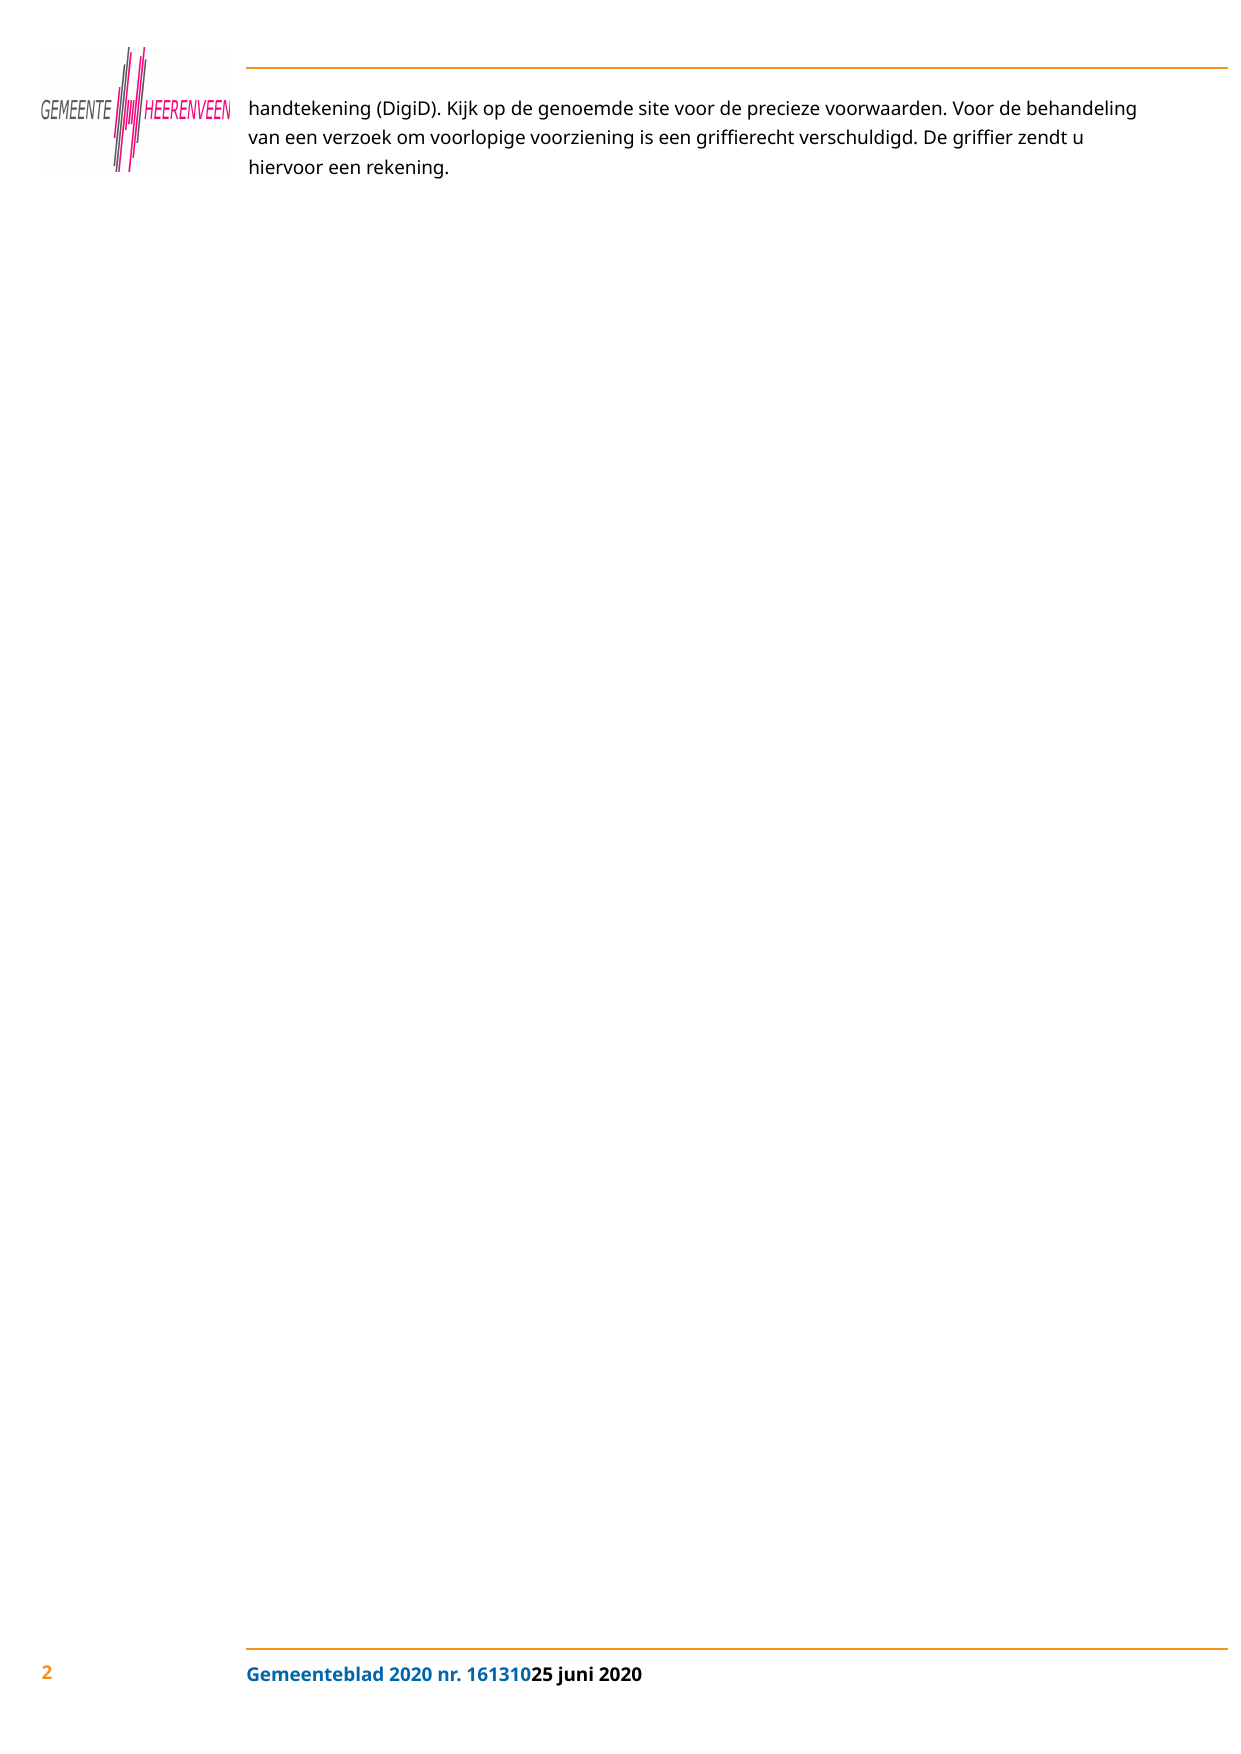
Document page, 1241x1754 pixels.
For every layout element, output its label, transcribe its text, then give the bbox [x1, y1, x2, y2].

picture [41, 47, 231, 172]
text handtekening (DigiD). Kijk op de genoemde site voor de precieze voorwaarden. Voor de behandeling van een verzoek om voorlopige voorziening is een griffierecht verschuldigd. De griffier zendt u hiervoor een rekening. [248, 95, 1152, 180]
